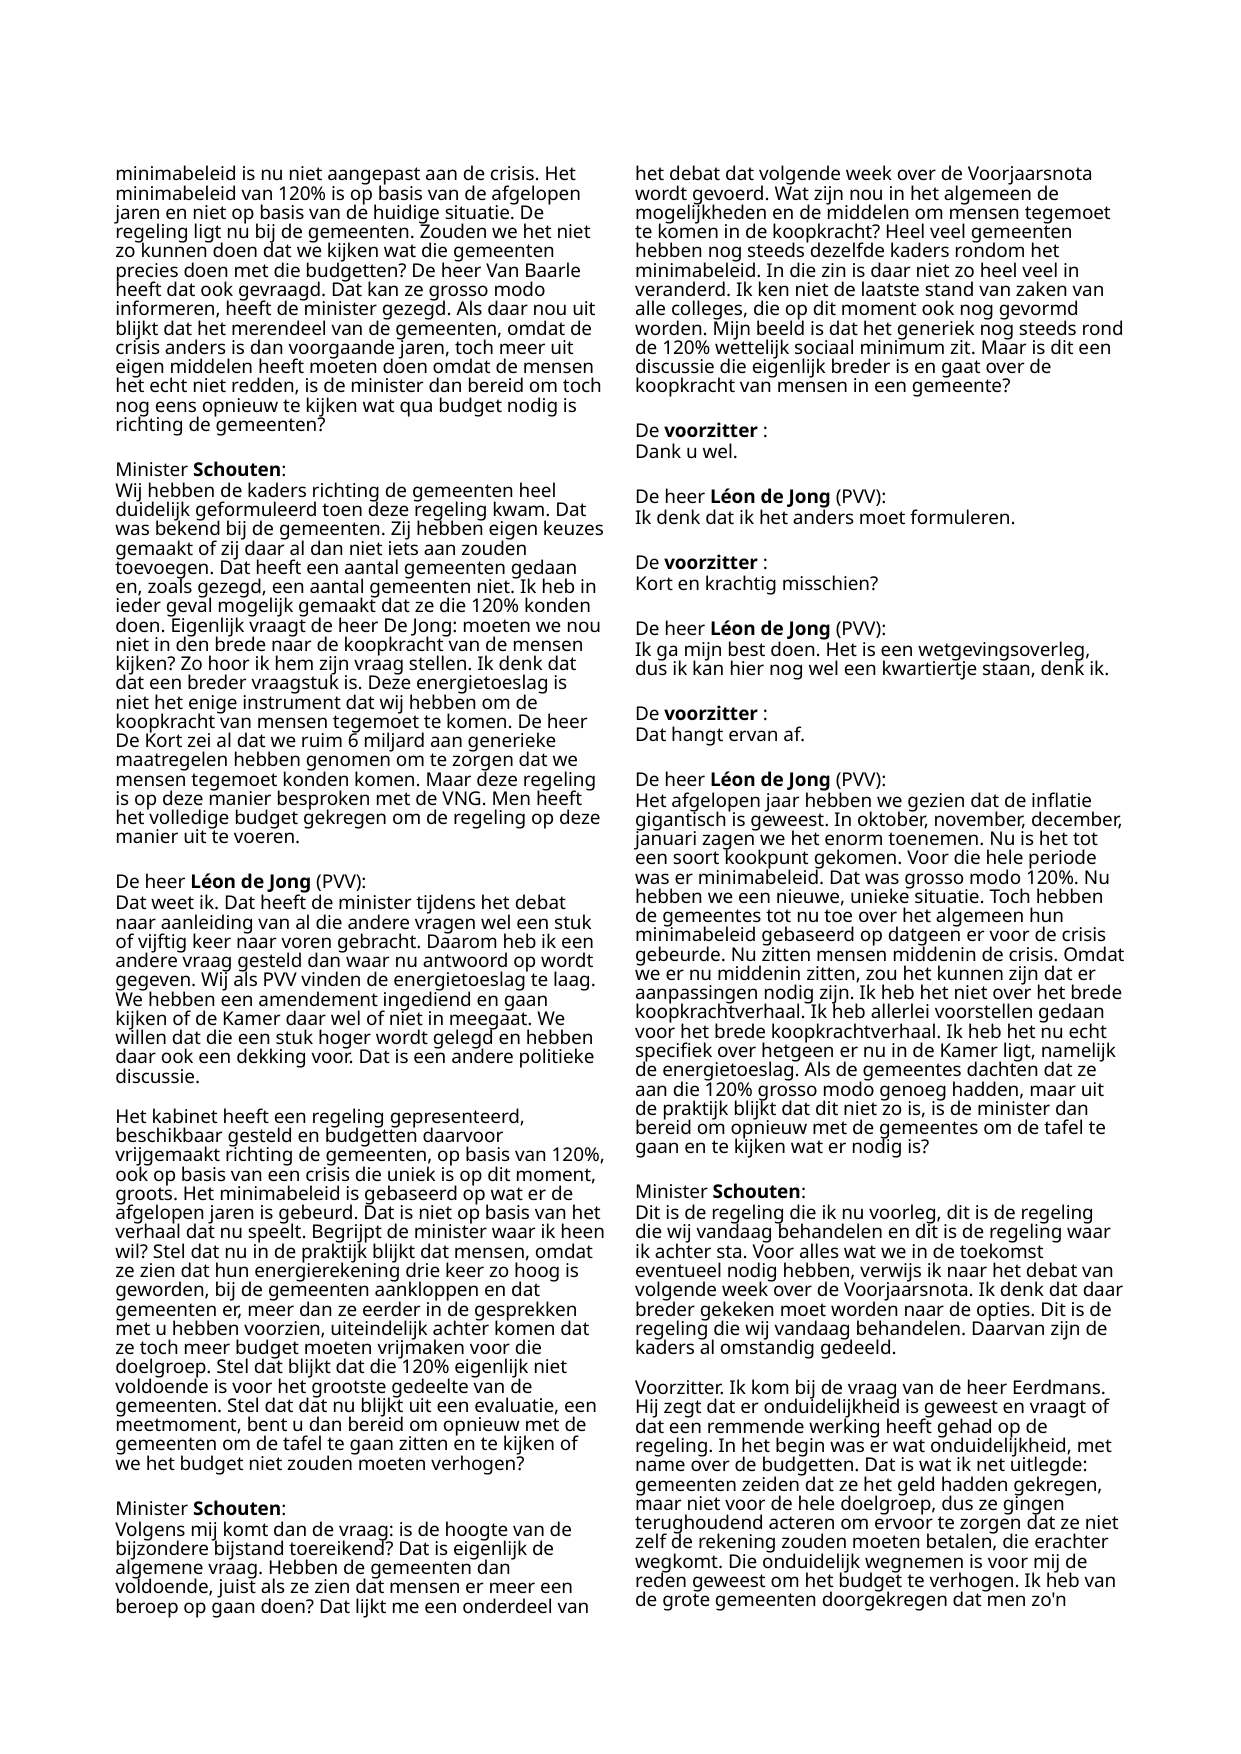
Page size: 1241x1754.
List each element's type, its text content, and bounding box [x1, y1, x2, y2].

text Dank u wel. [635, 443, 1125, 462]
text het debat dat volgende week over de Voorjaarsnota wordt gevoerd. Wat zijn nou in het algemeen de mogelijkheden en de middelen om mensen tegemoet te komen in de koopkracht? Heel veel gemeenten hebben nog steeds dezelfde kaders rondom het minimabeleid. In die zin is daar niet zo heel veel in veranderd. Ik ken niet de laatste stand van zaken van alle colleges, die op dit moment ook nog gevormd worden. Mijn beeld is dat het generiek nog steeds rond de 120% wettelijk sociaal minimum zit. Maar is dit een discussie die eigenlijk breder is en gaat over de koopkracht van mensen in een gemeente? [635, 165, 1125, 397]
text Volgens mij komt dan de vraag: is de hoogte van de bijzondere bijstand toereikend? Dat is eigenlijk de algemene vraag. Hebben de gemeenten dan voldoende, juist als ze zien dat mensen er meer een beroep op gaan doen? Dat lijkt me een onderdeel van [115, 1521, 605, 1617]
text Het kabinet heeft een regeling gepresenteerd, beschikbaar gesteld en budgetten daarvoor vrijgemaakt richting de gemeenten, op basis van 120%, ook op basis van een crisis die uniek is op dit moment, groots. Het minimabeleid is gebaseerd op wat er de afgelopen jaren is gebeurd. Dat is niet op basis van het verhaal dat nu speelt. Begrijpt de minister waar ik heen wil? Stel dat nu in de praktijk blijkt dat mensen, omdat ze zien dat hun energierekening drie keer zo hoog is geworden, bij de gemeenten aankloppen en dat gemeenten er, meer dan ze eerder in de gesprekken met u hebben voorzien, uiteindelijk achter komen dat ze toch meer budget moeten vrijmaken voor die doelgroep. Stel dat blijkt dat die 120% eigenlijk niet voldoende is voor het grootste gedeelte van de gemeenten. Stel dat dat nu blijkt uit een evaluatie, een meetmoment, bent u dan bereid om opnieuw met de gemeenten om de tafel te gaan zitten en te kijken of we het budget niet zouden moeten verhogen? [115, 1108, 605, 1474]
text De heer Léon de Jong (PVV): [635, 615, 1125, 641]
text De voorzitter : [635, 417, 1125, 443]
text Ik ga mijn best doen. Het is een wetgevingsoverleg, dus ik kan hier nog wel een kwartiertje staan, denk ik. [635, 641, 1125, 679]
text Voorzitter. Ik kom bij de vraag van de heer Eerdmans. Hij zegt dat er onduidelijkheid is geweest en vraagt of dat een remmende werking heeft gehad op de regeling. In het begin was er wat onduidelijkheid, met name over de budgetten. Dat is wat ik net uitlegde: gemeenten zeiden dat ze het geld hadden gekregen, maar niet voor de hele doelgroep, dus ze gingen terughoudend acteren om ervoor te zorgen dat ze niet zelf de rekening zouden moeten betalen, die erachter wegkomt. Die onduidelijk wegnemen is voor mij de reden geweest om het budget te verhogen. Ik heb van de grote gemeenten doorgekregen dat men zo'n [635, 1379, 1125, 1610]
text Minister Schouten: [115, 456, 605, 482]
text Minister Schouten: [115, 1495, 605, 1521]
text Het afgelopen jaar hebben we gezien dat de inflatie gigantisch is geweest. In oktober, november, december, januari zagen we het enorm toenemen. Nu is het tot een soort kookpunt gekomen. Voor die hele periode was er minimabeleid. Dat was grosso modo 120%. Nu hebben we een nieuwe, unieke situatie. Toch hebben de gemeentes tot nu toe over het algemeen hun minimabeleid gebaseerd op datgeen er voor de crisis gebeurde. Nu zitten mensen middenin de crisis. Omdat we er nu middenin zitten, zou het kunnen zijn dat er aanpassingen nodig zijn. Ik heb het niet over het brede koopkrachtverhaal. Ik heb allerlei voorstellen gedaan voor het brede koopkrachtverhaal. Ik heb het nu echt specifiek over hetgeen er nu in de Kamer ligt, namelijk de energietoeslag. Als de gemeentes dachten dat ze aan die 120% grosso modo genoeg hadden, maar uit de praktijk blijkt dat dit niet zo is, is de minister dan bereid om opnieuw met de gemeentes om de tafel te gaan en te kijken wat er nodig is? [635, 792, 1125, 1158]
text De heer Léon de Jong (PVV): [635, 483, 1125, 509]
text minimabeleid is nu niet aangepast aan de crisis. Het minimabeleid van 120% is op basis van de afgelopen jaren en niet op basis van de huidige situatie. De regeling ligt nu bij de gemeenten. Zouden we het niet zo kunnen doen dat we kijken wat die gemeenten precies doen met die budgetten? De heer Van Baarle heeft dat ook gevraagd. Dat kan ze grosso modo informeren, heeft de minister gezegd. Als daar nou uit blijkt dat het merendeel van de gemeenten, omdat de crisis anders is dan voorgaande jaren, toch meer uit eigen middelen heeft moeten doen omdat de mensen het echt niet redden, is de minister dan bereid om toch nog eens opnieuw te kijken wat qua budget nodig is richting de gemeenten? [115, 165, 605, 435]
text De voorzitter : [635, 549, 1125, 575]
text De voorzitter : [635, 700, 1125, 726]
text Dat hangt ervan af. [635, 726, 1125, 745]
text Dat weet ik. Dat heeft de minister tijdens het debat naar aanleiding van al die andere vragen wel een stuk of vijftig keer naar voren gebracht. Daarom heb ik een andere vraag gesteld dan waar nu antwoord op wordt gegeven. Wij als PVV vinden de energietoeslag te laag. We hebben een amendement ingediend en gaan kijken of de Kamer daar wel of niet in meegaat. We willen dat die een stuk hoger wordt gelegd en hebben daar ook een dekking voor. Dat is een andere politieke discussie. [115, 894, 605, 1087]
text Dit is de regeling die ik nu voorleg, dit is de regeling die wij vandaag behandelen en dit is de regeling waar ik achter sta. Voor alles wat we in de toekomst eventueel nodig hebben, verwijs ik naar het debat van volgende week over de Voorjaarsnota. Ik denk dat daar breder gekeken moet worden naar de opties. Dit is de regeling die wij vandaag behandelen. Daarvan zijn de kaders al omstandig gedeeld. [635, 1204, 1125, 1358]
text Kort en krachtig misschien? [635, 575, 1125, 594]
text Minister Schouten: [635, 1178, 1125, 1204]
text Wij hebben de kaders richting de gemeenten heel duidelijk geformuleerd toen deze regeling kwam. Dat was bekend bij de gemeenten. Zij hebben eigen keuzes gemaakt of zij daar al dan niet iets aan zouden toevoegen. Dat heeft een aantal gemeenten gedaan en, zoals gezegd, een aantal gemeenten niet. Ik heb in ieder geval mogelijk gemaakt dat ze die 120% konden doen. Eigenlijk vraagt de heer De Jong: moeten we nou niet in den brede naar de koopkracht van de mensen kijken? Zo hoor ik hem zijn vraag stellen. Ik denk dat dat een breder vraagstuk is. Deze energietoeslag is niet het enige instrument dat wij hebben om de koopkracht van mensen tegemoet te komen. De heer De Kort zei al dat we ruim 6 miljard aan generieke maatregelen hebben genomen om te zorgen dat we mensen tegemoet konden komen. Maar deze regeling is op deze manier besproken met de VNG. Men heeft het volledige budget gekregen om de regeling op deze manier uit te voeren. [115, 482, 605, 848]
text Ik denk dat ik het anders moet formuleren. [635, 509, 1125, 528]
text De heer Léon de Jong (PVV): [115, 869, 605, 894]
text De heer Léon de Jong (PVV): [635, 766, 1125, 792]
